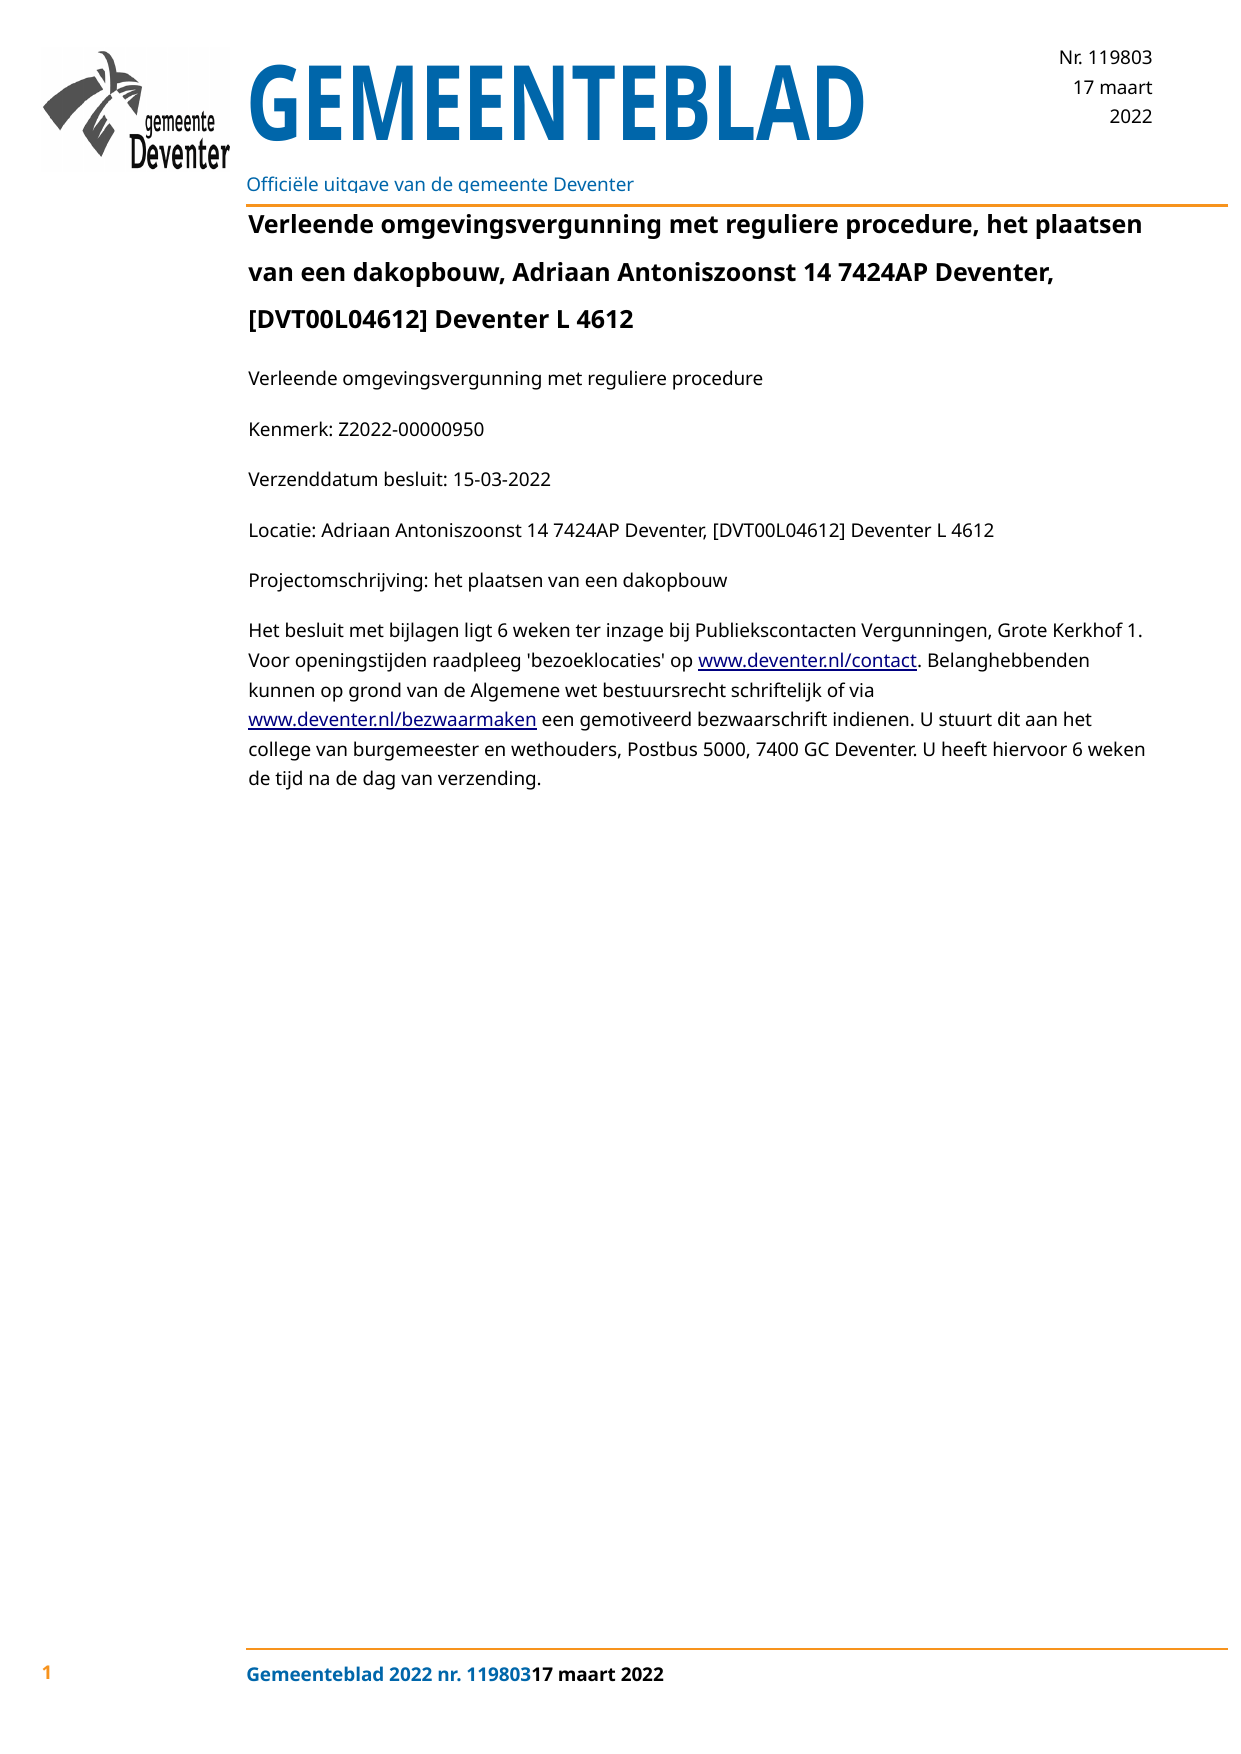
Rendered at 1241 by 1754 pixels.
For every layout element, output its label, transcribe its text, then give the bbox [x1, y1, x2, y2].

text Het besluit met bijlagen ligt 6 weken ter inzage bij Publiekscontacten Vergunningen, Grote Kerkhof 1. Voor openingstijden raadpleeg 'bezoeklocaties' op www.deventer.nl/contact. Belanghebbenden kunnen op grond van de Algemene wet bestuursrecht schriftelijk of via www.deventer.nl/bezwaarmaken een gemotiveerd bezwaarschrift indienen. U stuurt dit aan het college van burgemeester en wethouders, Postbus 5000, 7400 GC Deventer. U heeft hiervoor 6 weken de tijd na de dag van verzending. [248, 618, 1152, 791]
text Kenmerk: Z2022-00000950 [248, 416, 1152, 442]
picture [41, 47, 231, 172]
text Projectomschrijving: het plaatsen van een dakopbouw [248, 567, 1152, 593]
text Verzenddatum besluit: 15-03-2022 [248, 466, 1152, 492]
text Locatie: Adriaan Antoniszoonst 14 7424AP Deventer, [DVT00L04612] Deventer L 4612 [248, 517, 1152, 542]
text Verleende omgevingsvergunning met reguliere procedure, het plaatsen van een dakopbouw, Adriaan Antoniszoonst 14 7424AP Deventer, [DVT00L04612] Deventer L 4612 [248, 207, 1152, 336]
text Verleende omgevingsvergunning met reguliere procedure [248, 366, 1152, 391]
